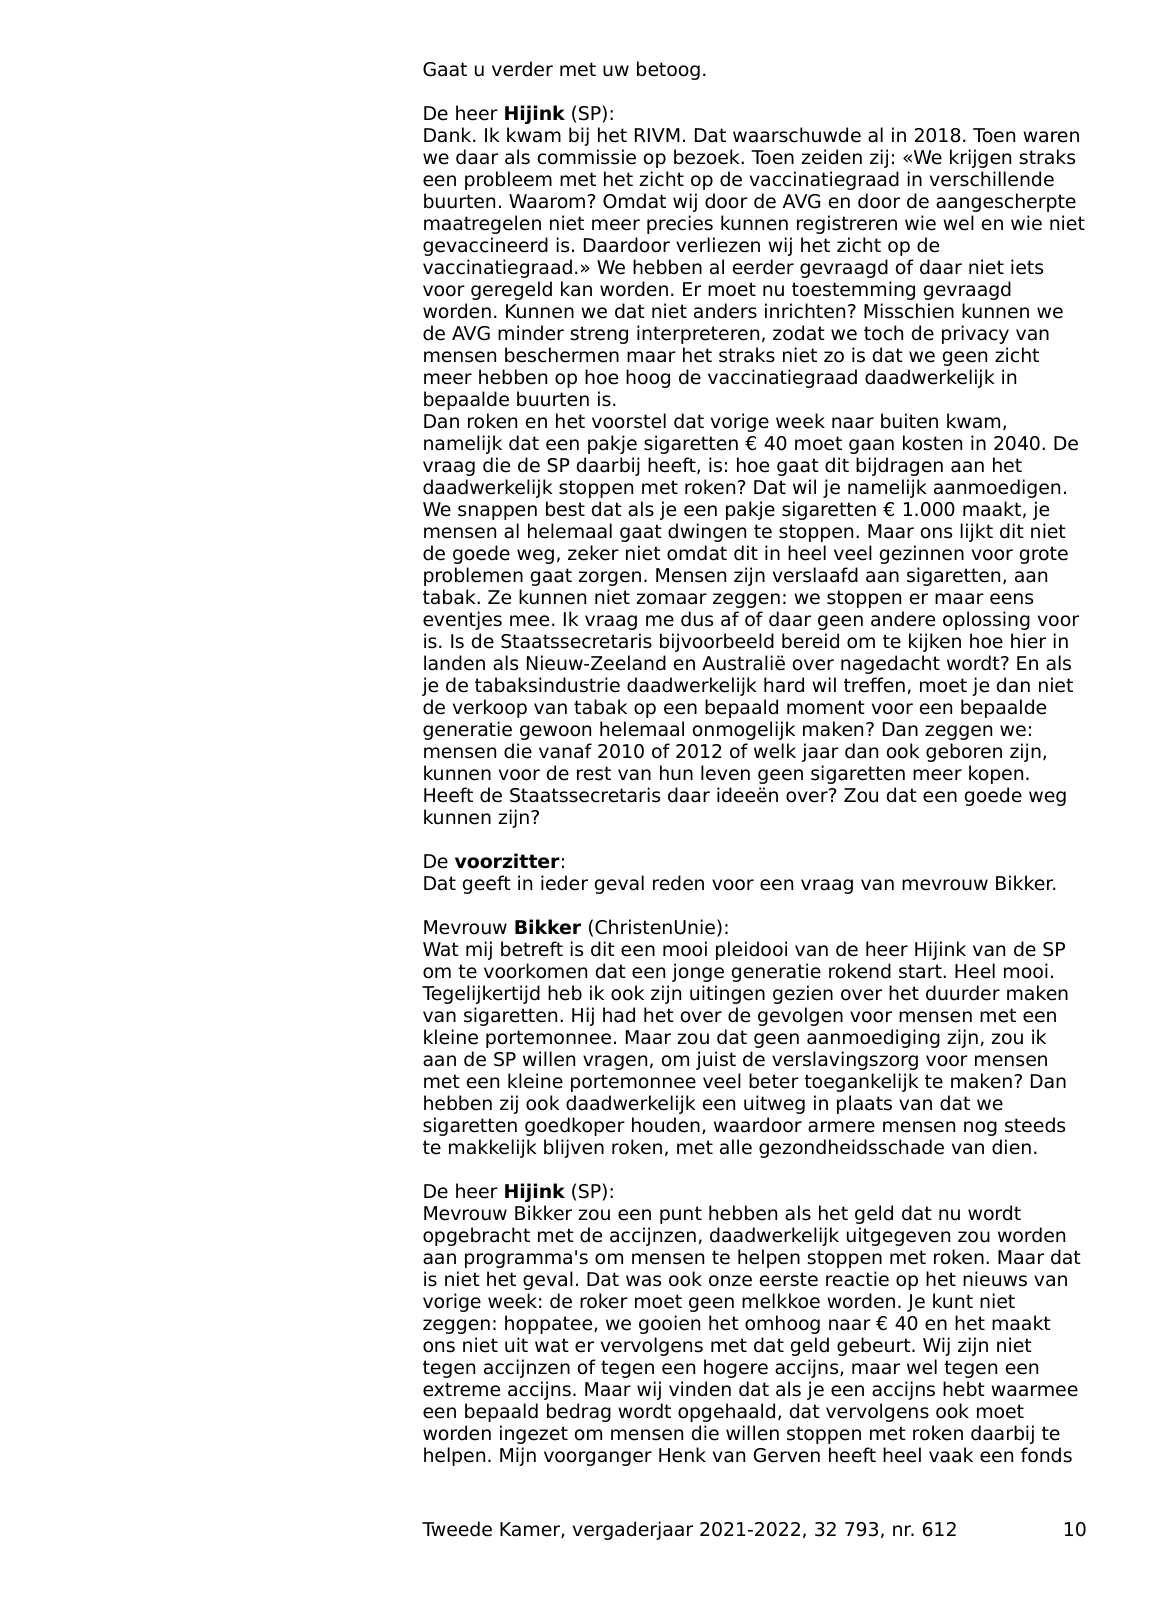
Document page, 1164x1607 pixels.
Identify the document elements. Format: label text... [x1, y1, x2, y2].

text Dank. Ik kwam bij het RIVM. Dat waarschuwde al in 2018. Toen waren we daar als commissie op bezoek. Toen zeiden zij: «We krijgen straks een probleem met het zicht op de vaccinatiegraad in verschillende buurten. Waarom? Omdat wij door de AVG en door de aangescherpte maatregelen niet meer precies kunnen registreren wie wel en wie niet gevaccineerd is. Daardoor verliezen wij het zicht op de vaccinatiegraad.» We hebben al eerder gevraagd of daar niet iets voor geregeld kan worden. Er moet nu toestemming gevraagd worden. Kunnen we dat niet anders inrichten? Misschien kunnen we de AVG minder streng interpreteren, zodat we toch de privacy van mensen beschermen maar het straks niet zo is dat we geen zicht meer hebben op hoe hoog de vaccinatiegraad daadwerkelijk in bepaalde buurten is. [422, 125, 1087, 411]
text Dan roken en het voorstel dat vorige week naar buiten kwam, namelijk dat een pakje sigaretten € 40 moet gaan kosten in 2040. De vraag die de SP daarbij heeft, is: hoe gaat dit bijdragen aan het daadwerkelijk stoppen met roken? Dat wil je namelijk aanmoedigen. We snappen best dat als je een pakje sigaretten € 1.000 maakt, je mensen al helemaal gaat dwingen te stoppen. Maar ons lijkt dit niet de goede weg, zeker niet omdat dit in heel veel gezinnen voor grote problemen gaat zorgen. Mensen zijn verslaafd aan sigaretten, aan tabak. Ze kunnen niet zomaar zeggen: we stoppen er maar eens eventjes mee. Ik vraag me dus af of daar geen andere oplossing voor is. Is de Staatssecretaris bijvoorbeeld bereid om te kijken hoe hier in landen als Nieuw-Zeeland en Australië over nagedacht wordt? En als je de tabaksindustrie daadwerkelijk hard wil treffen, moet je dan niet de verkoop van tabak op een bepaald moment voor een bepaalde generatie gewoon helemaal onmogelijk maken? Dan zeggen we: mensen die vanaf 2010 of 2012 of welk jaar dan ook geboren zijn, kunnen voor de rest van hun leven geen sigaretten meer kopen. Heeft de Staatssecretaris daar ideeën over? Zou dat een goede weg kunnen zijn? [422, 411, 1087, 828]
text Dat geeft in ieder geval reden voor een vraag van mevrouw Bikker. [422, 873, 1087, 895]
text De heer Hijink (SP): [422, 1181, 1087, 1203]
text Gaat u verder met uw betoog. [422, 59, 1087, 81]
text De heer Hijink (SP): [422, 103, 1087, 125]
text Mevrouw Bikker zou een punt hebben als het geld dat nu wordt opgebracht met de accijnzen, daadwerkelijk uitgegeven zou worden aan programma's om mensen te helpen stoppen met roken. Maar dat is niet het geval. Dat was ook onze eerste reactie op het nieuws van vorige week: de roker moet geen melkkoe worden. Je kunt niet zeggen: hoppatee, we gooien het omhoog naar € 40 en het maakt ons niet uit wat er vervolgens met dat geld gebeurt. Wij zijn niet tegen accijnzen of tegen een hogere accijns, maar wel tegen een extreme accijns. Maar wij vinden dat als je een accijns hebt waarmee een bepaald bedrag wordt opgehaald, dat vervolgens ook moet worden ingezet om mensen die willen stoppen met roken daarbij te helpen. Mijn voorganger Henk van Gerven heeft heel vaak een fonds [422, 1203, 1087, 1467]
text Wat mij betreft is dit een mooi pleidooi van de heer Hijink van de SP om te voorkomen dat een jonge generatie rokend start. Heel mooi. Tegelijkertijd heb ik ook zijn uitingen gezien over het duurder maken van sigaretten. Hij had het over de gevolgen voor mensen met een kleine portemonnee. Maar zou dat geen aanmoediging zijn, zou ik aan de SP willen vragen, om juist de verslavingszorg voor mensen met een kleine portemonnee veel beter toegankelijk te maken? Dan hebben zij ook daadwerkelijk een uitweg in plaats van dat we sigaretten goedkoper houden, waardoor armere mensen nog steeds te makkelijk blijven roken, met alle gezondheidsschade van dien. [422, 939, 1087, 1159]
text Mevrouw Bikker (ChristenUnie): [422, 917, 1087, 939]
text De voorzitter: [422, 851, 1087, 873]
